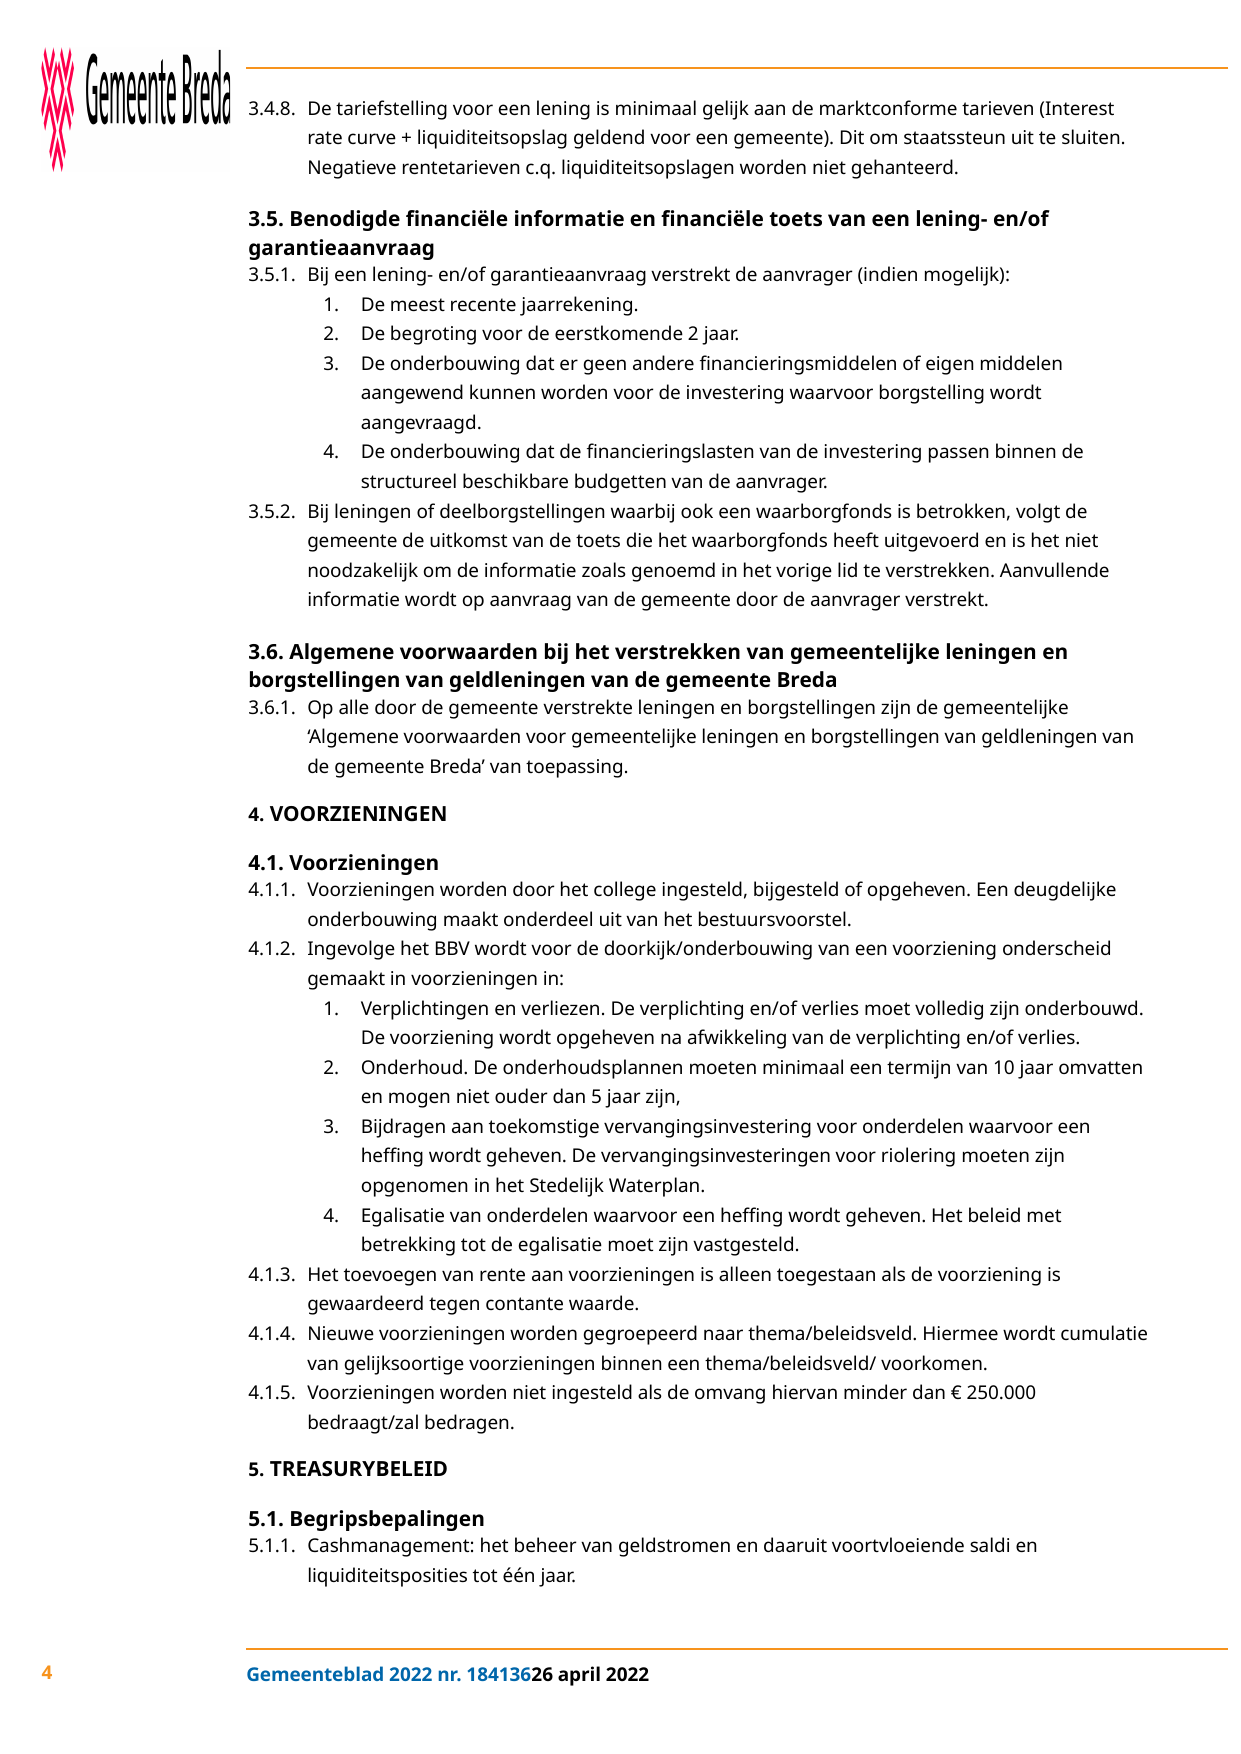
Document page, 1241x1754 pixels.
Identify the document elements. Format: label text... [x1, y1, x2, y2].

list Bijdragen aan toekomstige vervangingsinvestering voor onderdelen waarvoor een heffing wordt geheven. De vervangingsinvesteringen voor riolering moeten zijn opgenomen in het Stedelijk Waterplan. [323, 1113, 1152, 1198]
text 3.6. Algemene voorwaarden bij het verstrekken van gemeentelijke leningen en borgstellingen van geldleningen van de gemeente Breda [248, 637, 1152, 694]
list Op alle door de gemeente verstrekte leningen en borgstellingen zijn de gemeentelijke ‘Algemene voorwaarden voor gemeentelijke leningen en borgstellingen van geldleningen van de gemeente Breda’ van toepassing. [248, 694, 1152, 779]
list Cashmanagement: het beheer van geldstromen en daaruit voortvloeiende saldi en liquiditeitsposities tot één jaar. [248, 1532, 1152, 1588]
list Verplichtingen en verliezen. De verplichting en/of verlies moet volledig zijn onderbouwd. De voorziening wordt opgeheven na afwikkeling van de verplichting en/of verlies. [323, 995, 1152, 1050]
list De onderbouwing dat er geen andere financieringsmiddelen of eigen middelen aangewend kunnen worden voor de investering waarvoor borgstelling wordt aangevraagd. [323, 350, 1152, 435]
text 4. VOORZIENINGEN [248, 799, 1152, 827]
list De onderbouwing dat de financieringslasten van de investering passen binnen de structureel beschikbare budgetten van de aanvrager. [323, 439, 1152, 494]
list De begroting voor de eerstkomende 2 jaar. [323, 320, 1152, 346]
list Voorzieningen worden niet ingesteld als de omvang hiervan minder dan € 250.000 bedraagt/zal bedragen. [248, 1379, 1152, 1435]
list Egalisatie van onderdelen waarvoor een heffing wordt geheven. Het beleid met betrekking tot de egalisatie moet zijn vastgesteld. [323, 1202, 1152, 1257]
list Nieuwe voorzieningen worden gegroepeerd naar thema/beleidsveld. Hiermee wordt cumulatie van gelijksoortige voorzieningen binnen een thema/beleidsveld/ voorkomen. [248, 1320, 1152, 1376]
picture [41, 47, 231, 172]
list Bij leningen of deelborgstellingen waarbij ook een waarborgfonds is betrokken, volgt de gemeente de uitkomst van de toets die het waarborgfonds heeft uitgevoerd en is het niet noodzakelijk om de informatie zoals genoemd in het vorige lid te verstrekken. Aanvullende informatie wordt op aanvraag van de gemeente door de aanvrager verstrekt. [248, 498, 1152, 612]
text 5. TREASURYBELEID [248, 1454, 1152, 1483]
list Voorzieningen worden door het college ingesteld, bijgesteld of opgeheven. Een deugdelijke onderbouwing maakt onderdeel uit van het bestuursvoorstel. [248, 876, 1152, 932]
list De meest recente jaarrekening. [323, 291, 1152, 317]
text 3.5. Benodigde financiële informatie en financiële toets van een lening- en/of garantieaanvraag [248, 204, 1152, 261]
list De tariefstelling voor een lening is minimaal gelijk aan de marktconforme tarieven (Interest rate curve + liquiditeitsopslag geldend voor een gemeente). Dit om staatssteun uit te sluiten. Negatieve rentetarieven c.q. liquiditeitsopslagen worden niet gehanteerd. [248, 95, 1152, 180]
list Ingevolge het BBV wordt voor de doorkijk/onderbouwing van een voorziening onderscheid gemaakt in voorzieningen in: [248, 936, 1152, 991]
list Het toevoegen van rente aan voorzieningen is alleen toegestaan als de voorziening is gewaardeerd tegen contante waarde. [248, 1261, 1152, 1316]
text 4.1. Voorzieningen [248, 848, 1152, 876]
list Bij een lening- en/of garantieaanvraag verstrekt de aanvrager (indien mogelijk): [248, 261, 1152, 287]
list Onderhoud. De onderhoudsplannen moeten minimaal een termijn van 10 jaar omvatten en mogen niet ouder dan 5 jaar zijn, [323, 1054, 1152, 1109]
text 5.1. Begripsbepalingen [248, 1504, 1152, 1532]
